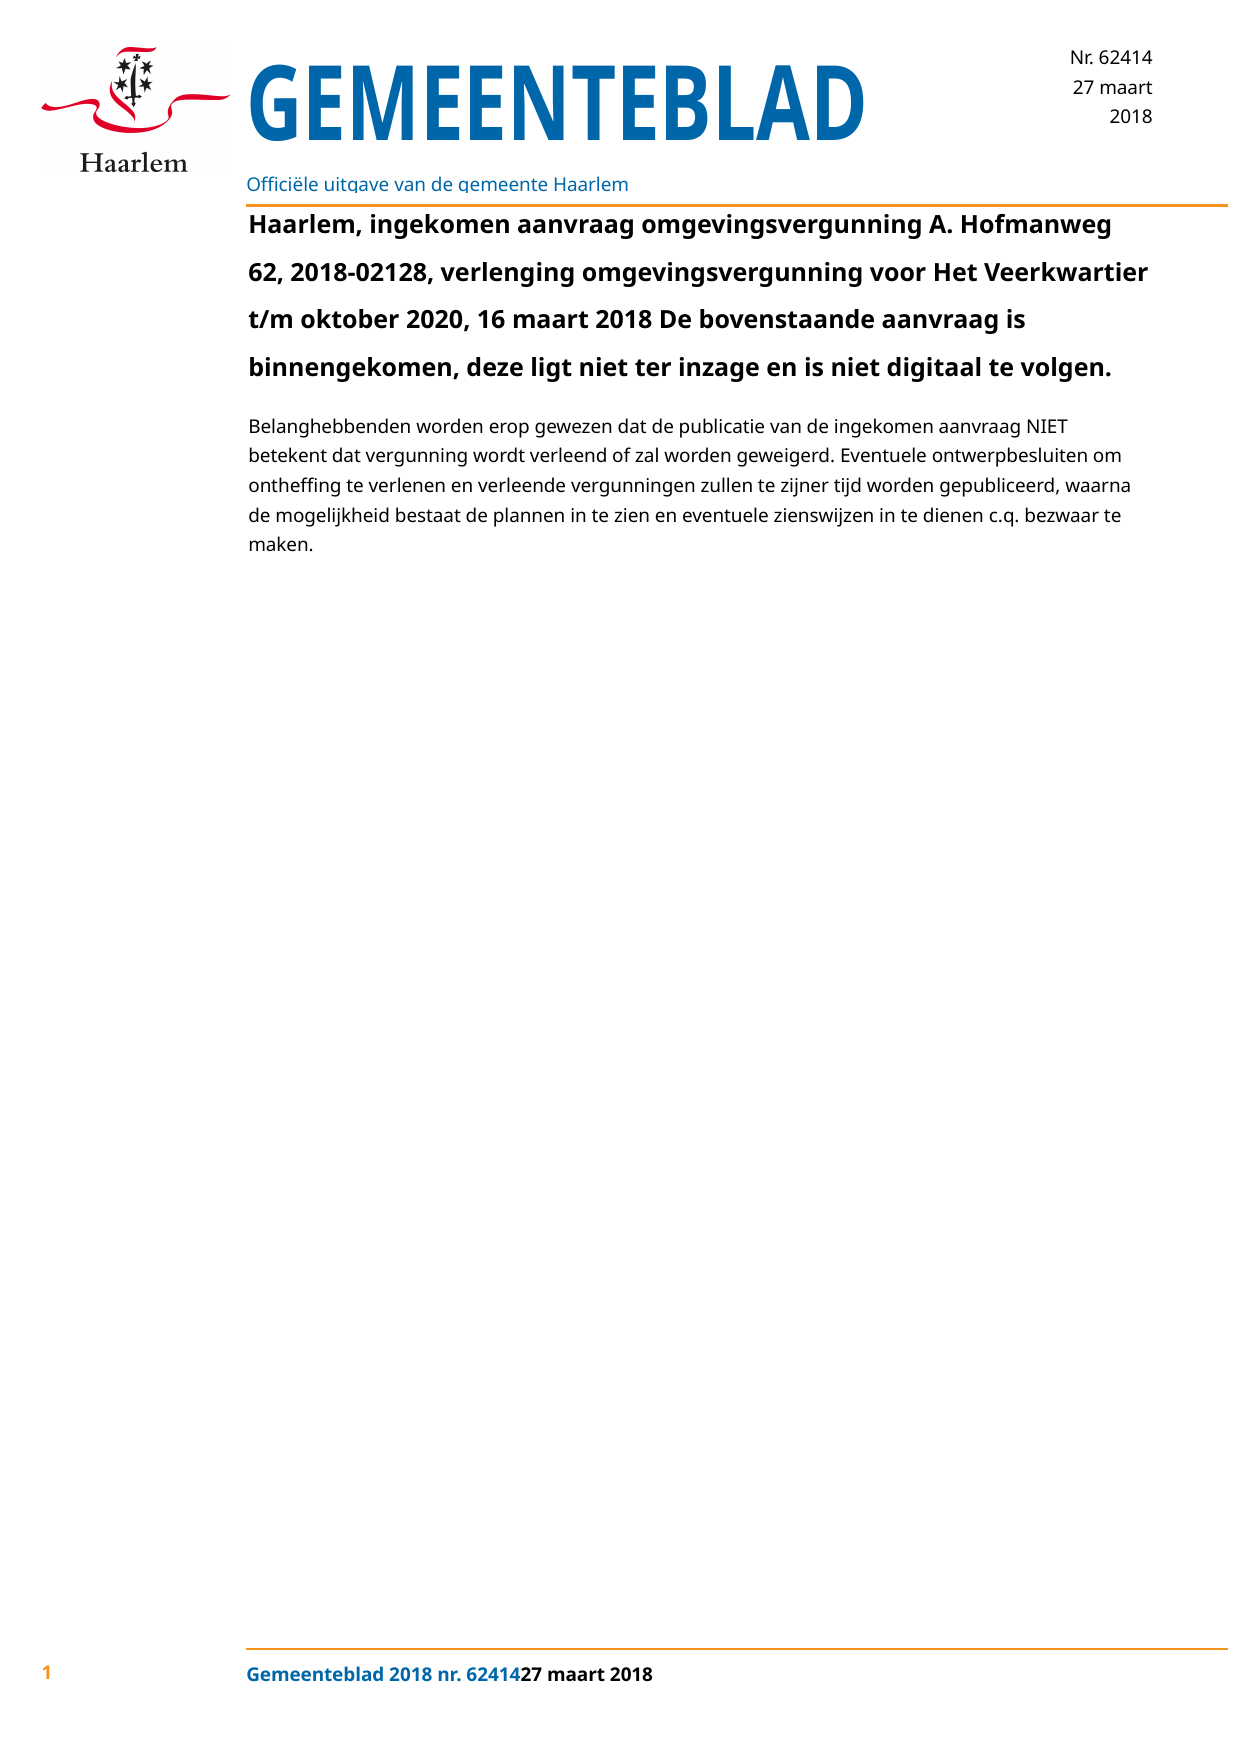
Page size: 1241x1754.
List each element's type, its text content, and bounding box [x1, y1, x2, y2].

text Belanghebbenden worden erop gewezen dat de publicatie van de ingekomen aanvraag NIET betekent dat vergunning wordt verleend of zal worden geweigerd. Eventuele ontwerpbesluiten om ontheffing te verlenen en verleende vergunningen zullen te zijner tijd worden gepubliceerd, waarna de mogelijkheid bestaat de plannen in te zien en eventuele zienswijzen in te dienen c.q. bezwaar te maken. [248, 413, 1152, 557]
text Haarlem, ingekomen aanvraag omgevingsvergunning A. Hofmanweg 62, 2018-02128, verlenging omgevingsvergunning voor Het Veerkwartier t/m oktober 2020, 16 maart 2018 De bovenstaande aanvraag is binnengekomen, deze ligt niet ter inzage en is niet digitaal te volgen. [248, 207, 1152, 384]
picture [41, 47, 231, 172]
